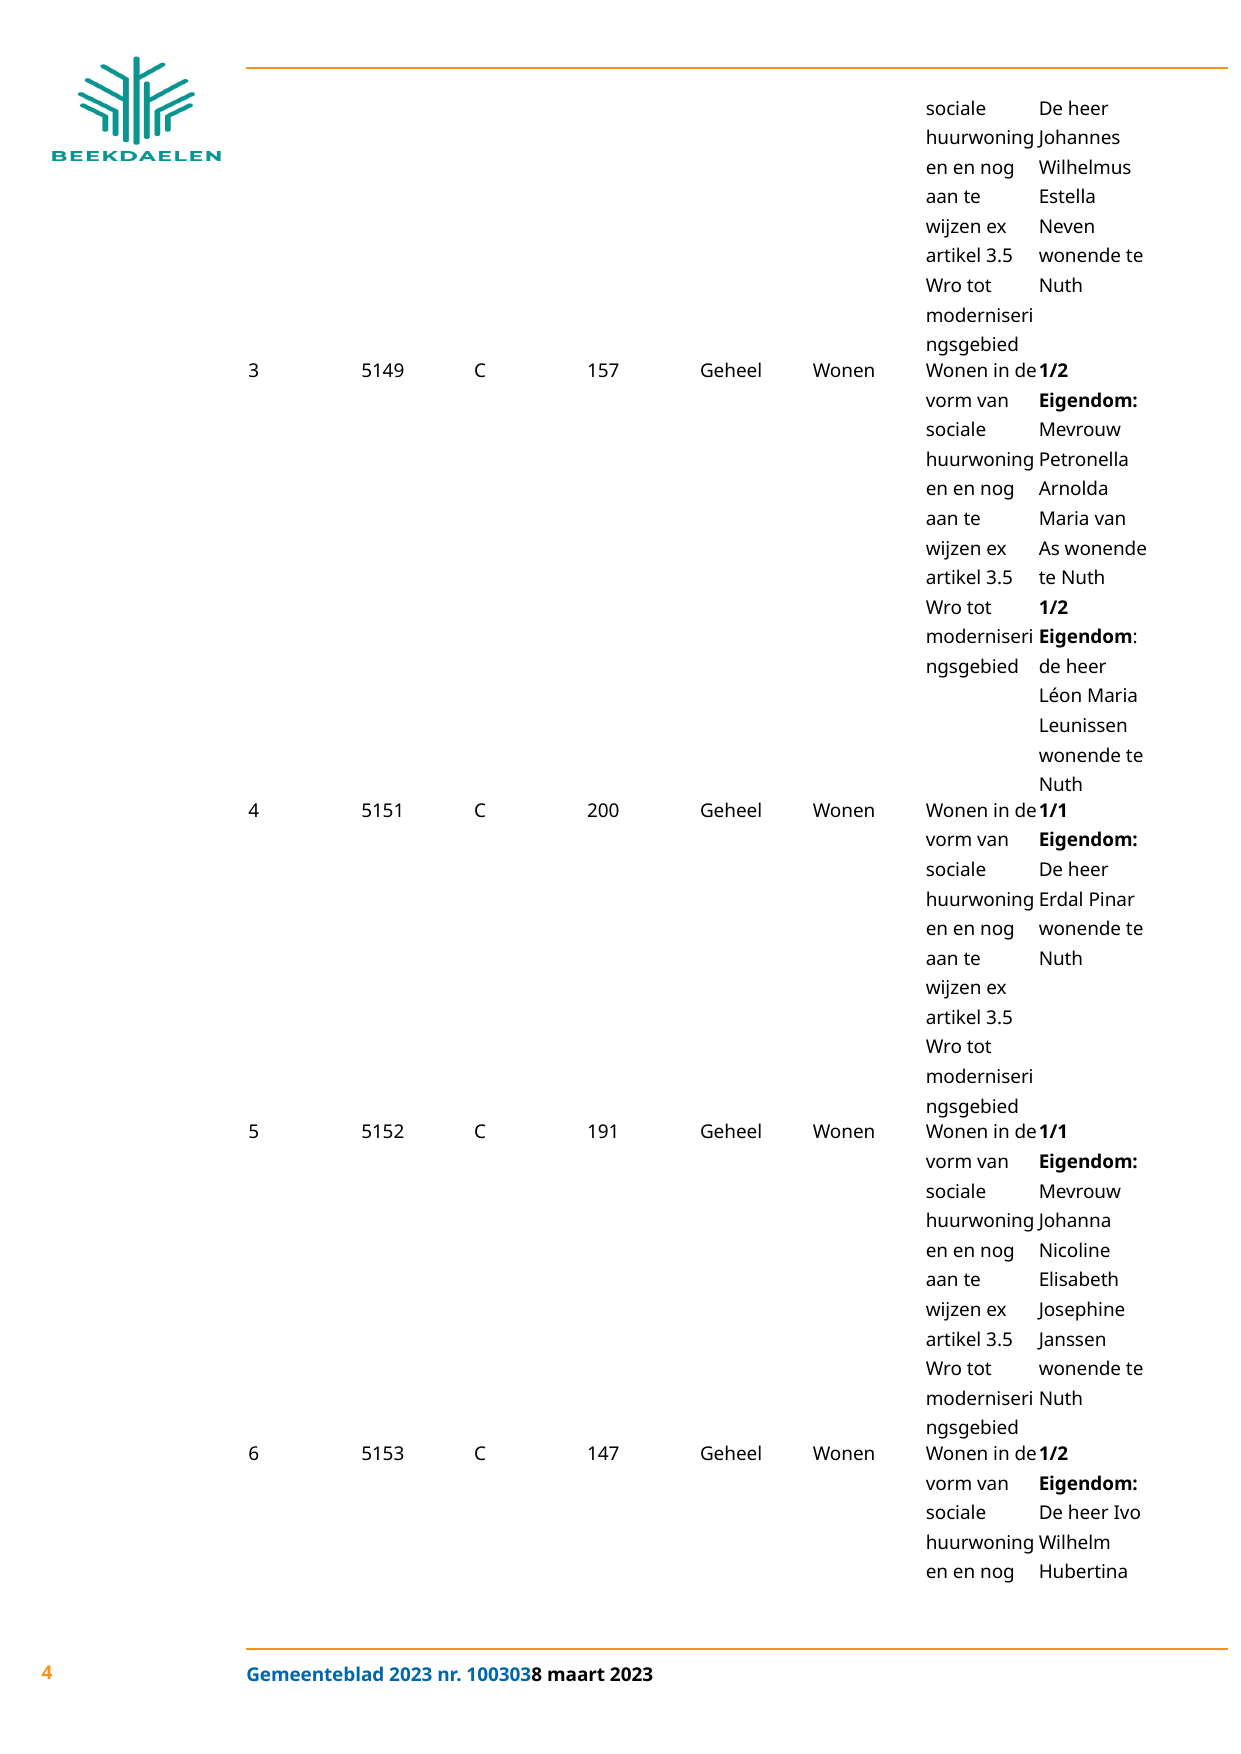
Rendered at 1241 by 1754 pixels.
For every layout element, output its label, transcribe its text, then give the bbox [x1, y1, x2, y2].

table_cell Wonen [813, 357, 926, 797]
table_cell 191 [587, 1119, 700, 1440]
table_cell Wonen in de vorm van sociale huurwoningen en nog aan te wijzen ex artikel 3.5 Wro tot moderniseringsgebied [926, 1119, 1038, 1440]
table_cell 6 [248, 1440, 361, 1584]
table_cell Geheel [700, 1440, 813, 1584]
table_cell [361, 95, 474, 357]
table_cell [813, 95, 926, 357]
table_cell 3 [248, 357, 361, 797]
table_cell 1/2 Eigendom: De heer Ivo Wilhelm Hubertina [1039, 1440, 1152, 1584]
table_cell Geheel [700, 797, 813, 1119]
table_cell Wonen [813, 797, 926, 1119]
table_cell 5151 [361, 797, 474, 1119]
table_cell [248, 95, 361, 357]
table_cell De heer Johannes Wilhelmus Estella Neven wonende te Nuth [1039, 95, 1152, 357]
table_cell Wonen [813, 1440, 926, 1584]
table_cell 200 [587, 797, 700, 1119]
table_cell [587, 95, 700, 357]
table_cell Wonen in de vorm van sociale huurwoningen en nog [926, 1440, 1038, 1584]
table_cell Wonen in de vorm van sociale huurwoningen en nog aan te wijzen ex artikel 3.5 Wro tot moderniseringsgebied [926, 797, 1038, 1119]
table_cell 5152 [361, 1119, 474, 1440]
table_cell Wonen in de vorm van sociale huurwoningen en nog aan te wijzen ex artikel 3.5 Wro tot moderniseringsgebied [926, 357, 1038, 797]
table_cell 1/1 Eigendom: Mevrouw Johanna Nicoline Elisabeth Josephine Janssen wonende te Nuth [1039, 1119, 1152, 1440]
table_cell 4 [248, 797, 361, 1119]
table_cell Geheel [700, 357, 813, 797]
table_cell 5 [248, 1119, 361, 1440]
table_cell 147 [587, 1440, 700, 1584]
picture [41, 47, 231, 172]
table_cell [474, 95, 587, 357]
table_cell 157 [587, 357, 700, 797]
table_cell Geheel [700, 1119, 813, 1440]
table_cell [700, 95, 813, 357]
table_cell 1/1 Eigendom: De heer Erdal Pinar wonende te Nuth [1039, 797, 1152, 1119]
table_cell sociale huurwoningen en nog aan te wijzen ex artikel 3.5 Wro tot moderniseringsgebied [926, 95, 1038, 357]
table_cell C [474, 1440, 587, 1584]
table_cell C [474, 797, 587, 1119]
table_cell 5153 [361, 1440, 474, 1584]
table_cell Wonen [813, 1119, 926, 1440]
table_cell C [474, 1119, 587, 1440]
table_cell C [474, 357, 587, 797]
table_cell 1/2 Eigendom: Mevrouw Petronella Arnolda Maria van As wonende te Nuth 1/2 Eigendom: de heer Léon Maria Leunissen wonende te Nuth [1039, 357, 1152, 797]
table_cell 5149 [361, 357, 474, 797]
